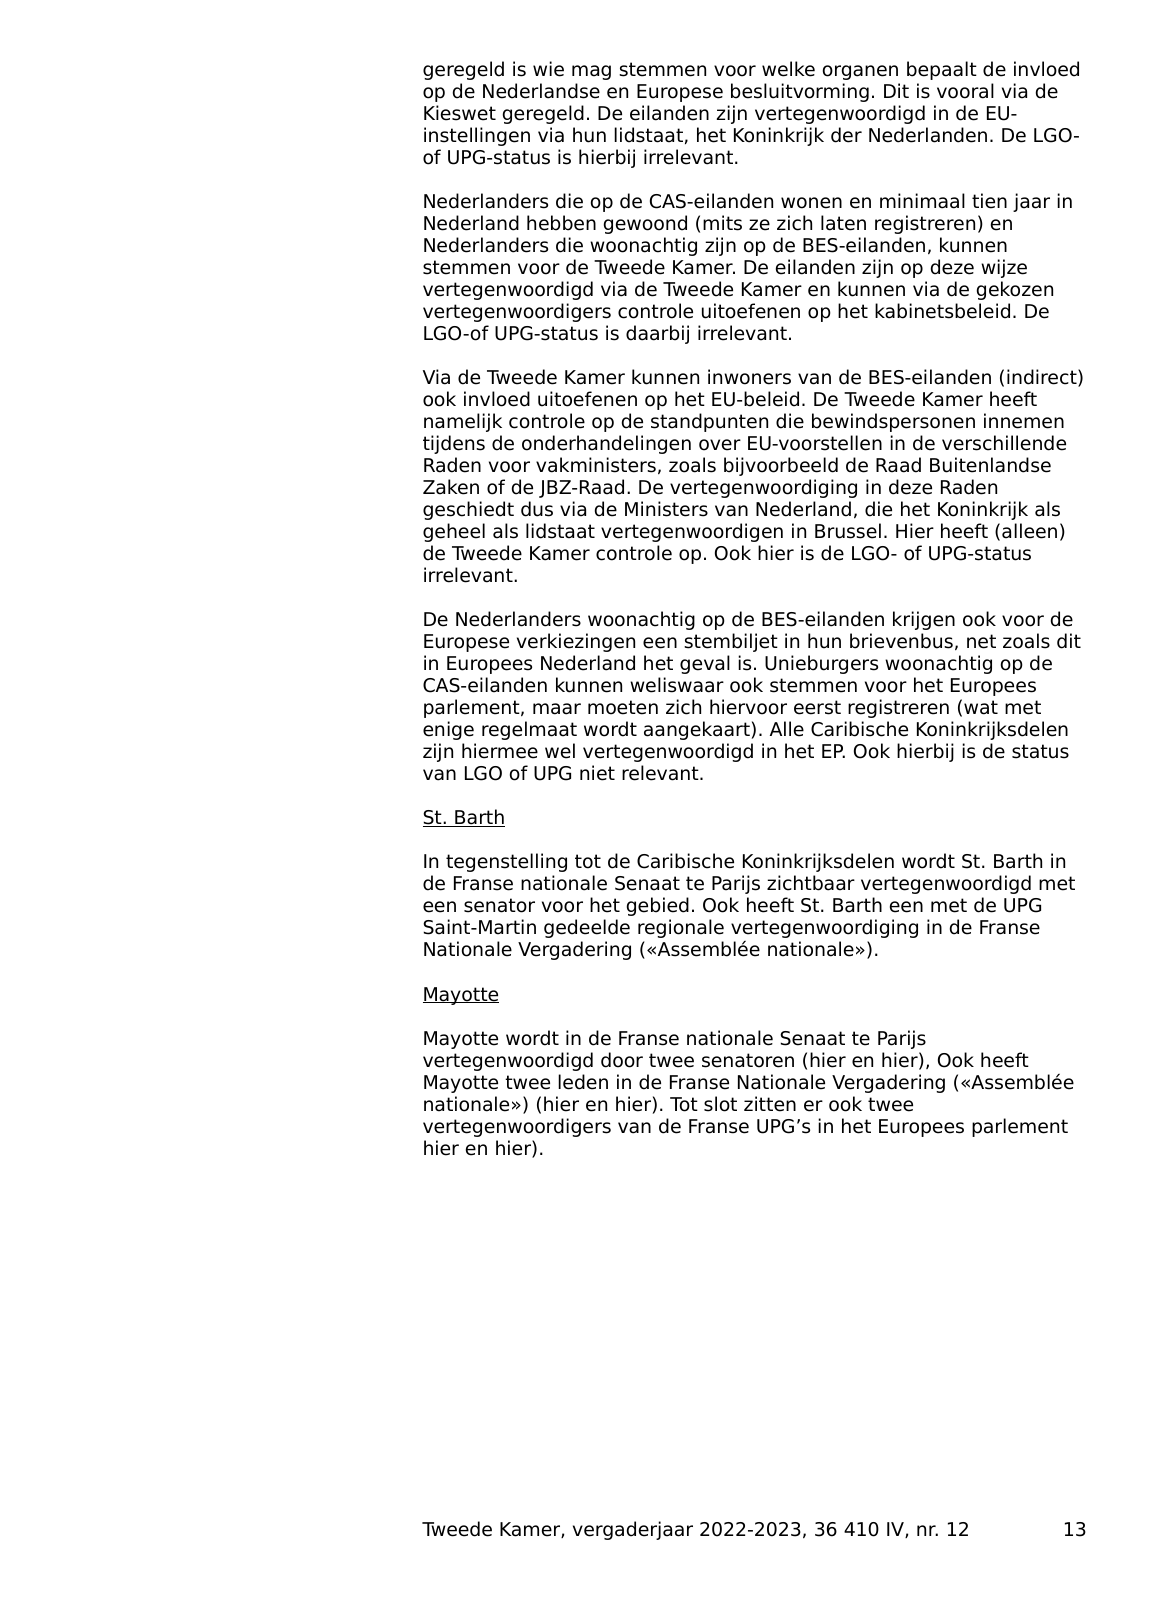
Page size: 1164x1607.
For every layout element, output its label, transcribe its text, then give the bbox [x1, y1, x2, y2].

subtitle Mayotte [422, 983, 1087, 1005]
text Via de Tweede Kamer kunnen inwoners van de BES-eilanden (indirect) ook invloed uitoefenen op het EU-beleid. De Tweede Kamer heeft namelijk controle op de standpunten die bewindspersonen innemen tijdens de onderhandelingen over EU-voorstellen in de verschillende Raden voor vakministers, zoals bijvoorbeeld de Raad Buitenlandse Zaken of de JBZ-Raad. De vertegenwoordiging in deze Raden geschiedt dus via de Ministers van Nederland, die het Koninkrijk als geheel als lidstaat vertegenwoordigen in Brussel. Hier heeft (alleen) de Tweede Kamer controle op. Ook hier is de LGO- of UPG-status irrelevant. [422, 367, 1087, 587]
text geregeld is wie mag stemmen voor welke organen bepaalt de invloed op de Nederlandse en Europese besluitvorming. Dit is vooral via de Kieswet geregeld. De eilanden zijn vertegenwoordigd in de EU-instellingen via hun lidstaat, het Koninkrijk der Nederlanden. De LGO-of UPG-status is hierbij irrelevant. [422, 59, 1087, 169]
subtitle St. Barth [422, 807, 1087, 829]
text Nederlanders die op de CAS-eilanden wonen en minimaal tien jaar in Nederland hebben gewoond (mits ze zich laten registreren) en Nederlanders die woonachtig zijn op de BES-eilanden, kunnen stemmen voor de Tweede Kamer. De eilanden zijn op deze wijze vertegenwoordigd via de Tweede Kamer en kunnen via de gekozen vertegenwoordigers controle uitoefenen op het kabinetsbeleid. De LGO-of UPG-status is daarbij irrelevant. [422, 191, 1087, 345]
text In tegenstelling tot de Caribische Koninkrijksdelen wordt St. Barth in de Franse nationale Senaat te Parijs zichtbaar vertegenwoordigd met een senator voor het gebied. Ook heeft St. Barth een met de UPG Saint-Martin gedeelde regionale vertegenwoordiging in de Franse Nationale Vergadering («Assemblée nationale»). [422, 851, 1087, 961]
text Mayotte wordt in de Franse nationale Senaat te Parijs vertegenwoordigd door twee senatoren (hier en hier), Ook heeft Mayotte twee leden in de Franse Nationale Vergadering («Assemblée nationale») (hier en hier). Tot slot zitten er ook twee vertegenwoordigers van de Franse UPG’s in het Europees parlement hier en hier). [422, 1028, 1087, 1159]
text De Nederlanders woonachtig op de BES-eilanden krijgen ook voor de Europese verkiezingen een stembiljet in hun brievenbus, net zoals dit in Europees Nederland het geval is. Unieburgers woonachtig op de CAS-eilanden kunnen weliswaar ook stemmen voor het Europees parlement, maar moeten zich hiervoor eerst registreren (wat met enige regelmaat wordt aangekaart). Alle Caribische Koninkrijksdelen zijn hiermee wel vertegenwoordigd in het EP. Ook hierbij is de status van LGO of UPG niet relevant. [422, 609, 1087, 785]
